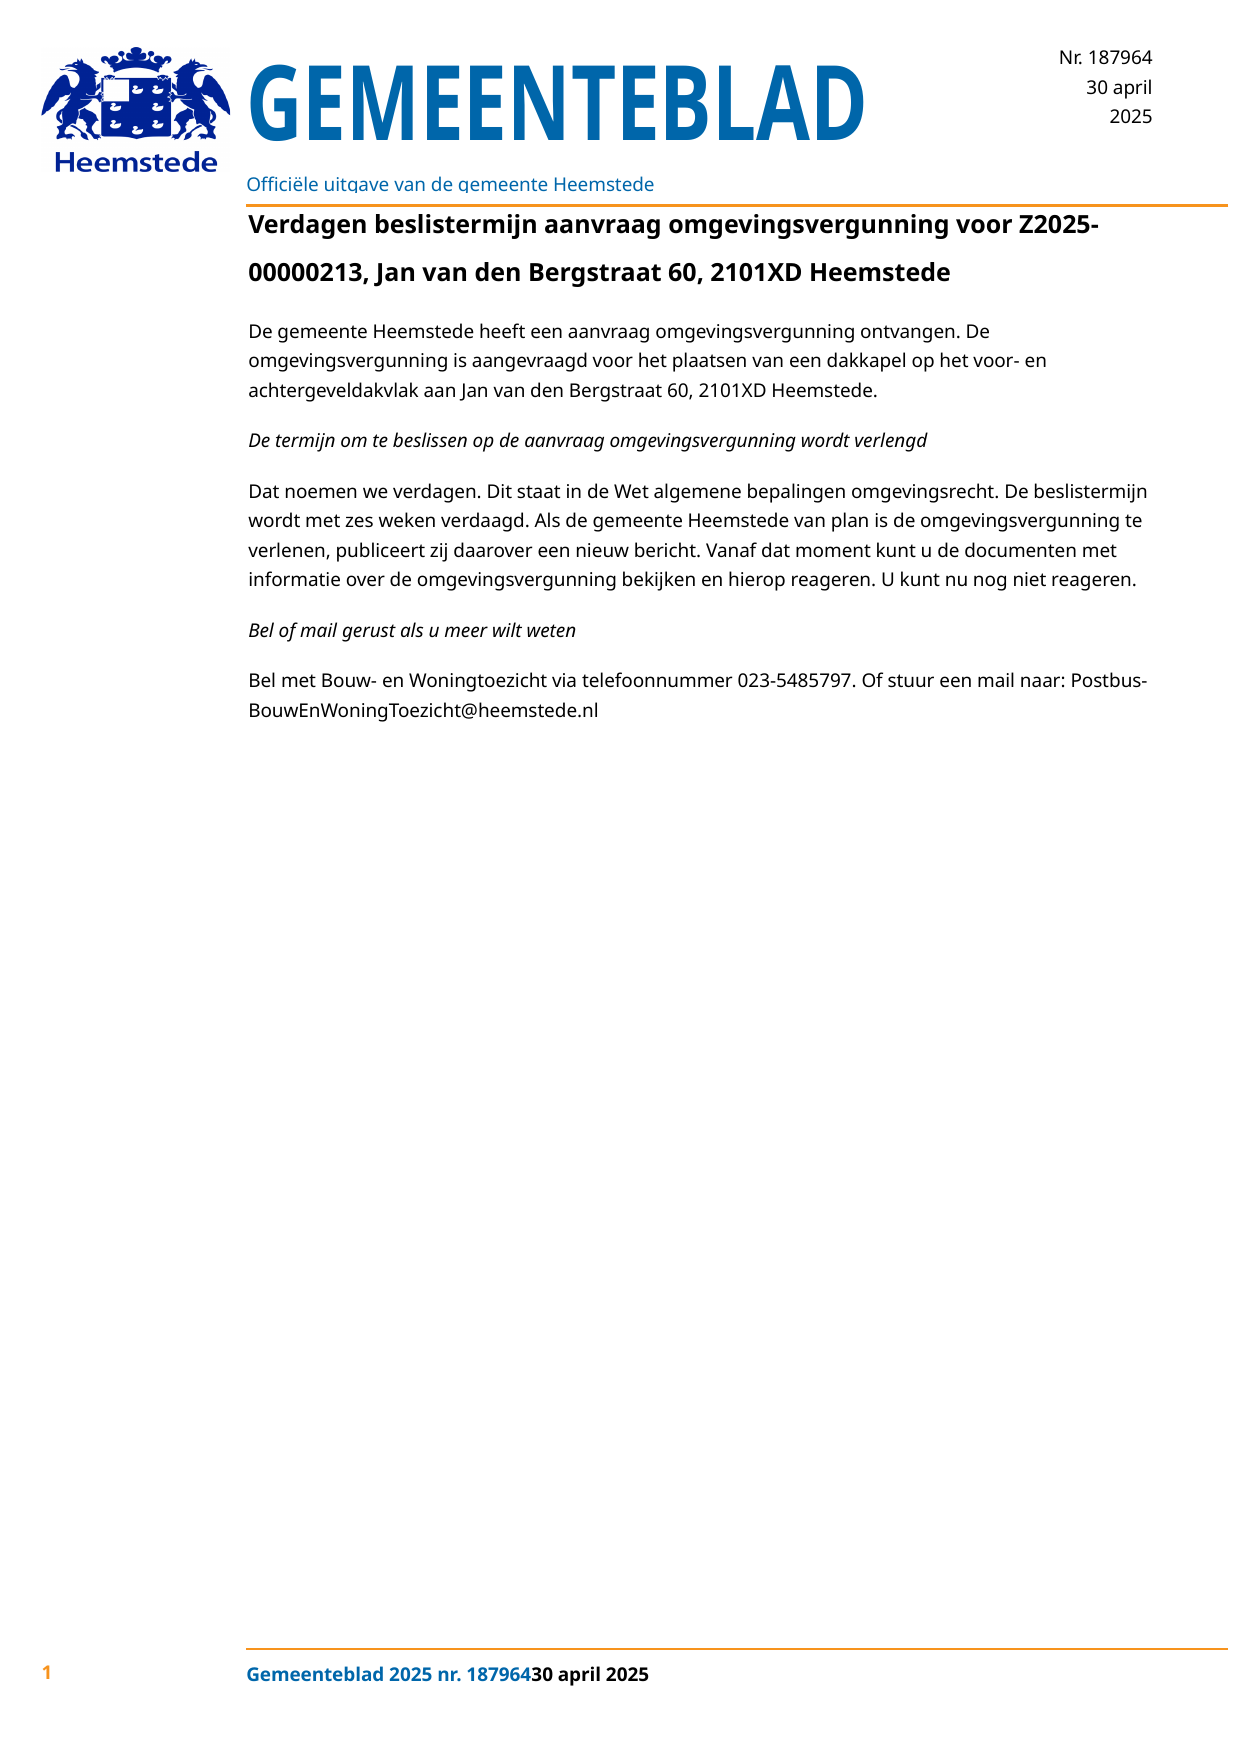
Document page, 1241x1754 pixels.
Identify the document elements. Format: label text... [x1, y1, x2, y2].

text De termijn om te beslissen op de aanvraag omgevingsvergunning wordt verlengd [248, 427, 1152, 453]
text Verdagen beslistermijn aanvraag omgevingsvergunning voor Z2025-00000213, Jan van den Bergstraat 60, 2101XD Heemstede [248, 207, 1152, 288]
picture [41, 47, 231, 172]
text Bel met Bouw- en Woningtoezicht via telefoonnummer 023-5485797. Of stuur een mail naar: Postbus-BouwEnWoningToezicht@heemstede.nl [248, 667, 1152, 723]
text Dat noemen we verdagen. Dit staat in de Wet algemene bepalingen omgevingsrecht. De beslistermijn wordt met zes weken verdaagd. Als de gemeente Heemstede van plan is de omgevingsvergunning te verlenen, publiceert zij daarover een nieuw bericht. Vanaf dat moment kunt u de documenten met informatie over de omgevingsvergunning bekijken en hierop reageren. U kunt nu nog niet reageren. [248, 478, 1152, 592]
text De gemeente Heemstede heeft een aanvraag omgevingsvergunning ontvangen. De omgevingsvergunning is aangevraagd voor het plaatsen van een dakkapel op het voor- en achtergeveldakvlak aan Jan van den Bergstraat 60, 2101XD Heemstede. [248, 318, 1152, 403]
text Bel of mail gerust als u meer wilt weten [248, 617, 1152, 643]
